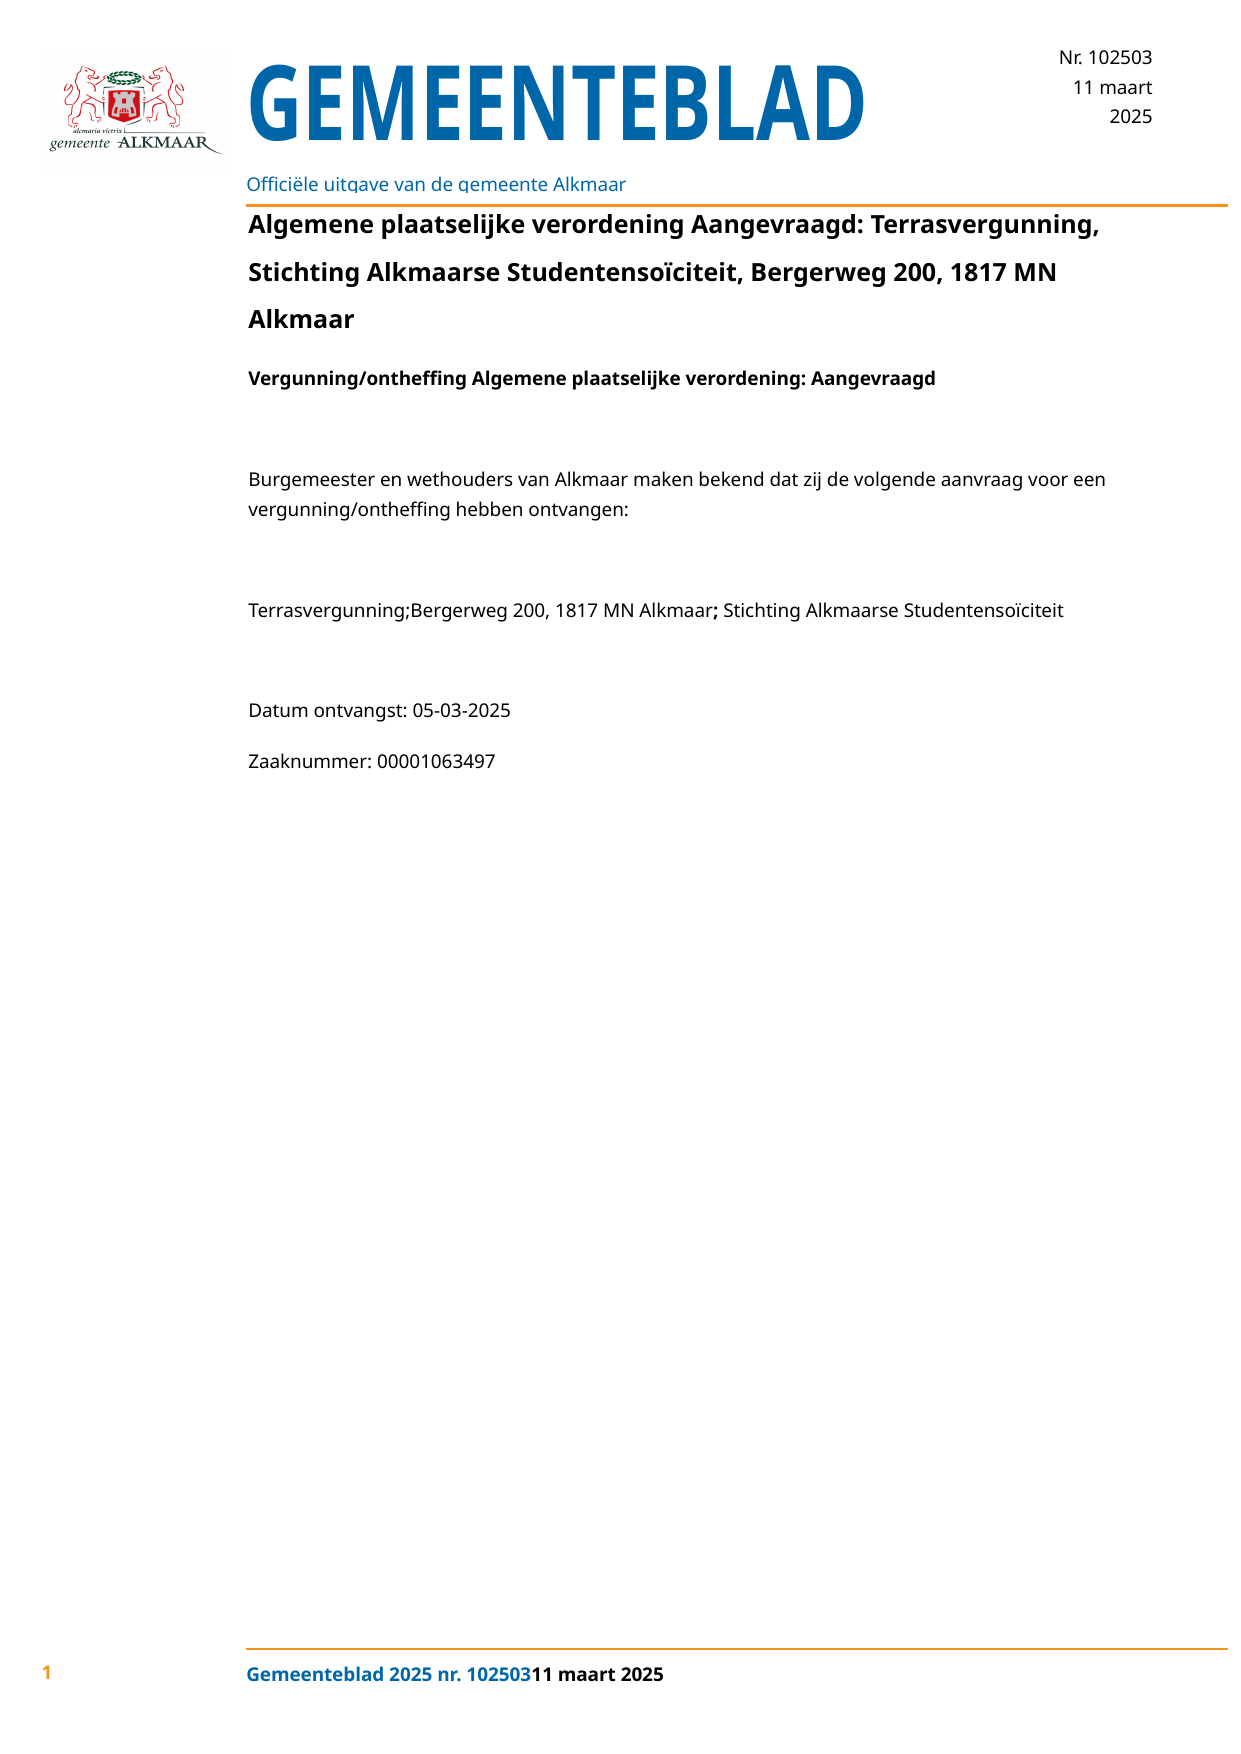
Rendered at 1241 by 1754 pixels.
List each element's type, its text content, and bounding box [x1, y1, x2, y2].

text Zaaknummer: 00001063497 [248, 748, 1152, 774]
text Vergunning/ontheffing Algemene plaatselijke verordening: Aangevraagd [248, 366, 1152, 391]
text Terrasvergunning;Bergerweg 200, 1817 MN Alkmaar; Stichting Alkmaarse Studentensoïciteit [248, 597, 1152, 622]
text Algemene plaatselijke verordening Aangevraagd: Terrasvergunning, Stichting Alkmaarse Studentensoïciteit, Bergerweg 200, 1817 MN Alkmaar [248, 207, 1152, 336]
text Burgemeester en wethouders van Alkmaar maken bekend dat zij de volgende aanvraag voor een vergunning/ontheffing hebben ontvangen: [248, 466, 1152, 522]
text Datum ontvangst: 05-03-2025 [248, 698, 1152, 723]
picture [41, 47, 231, 172]
